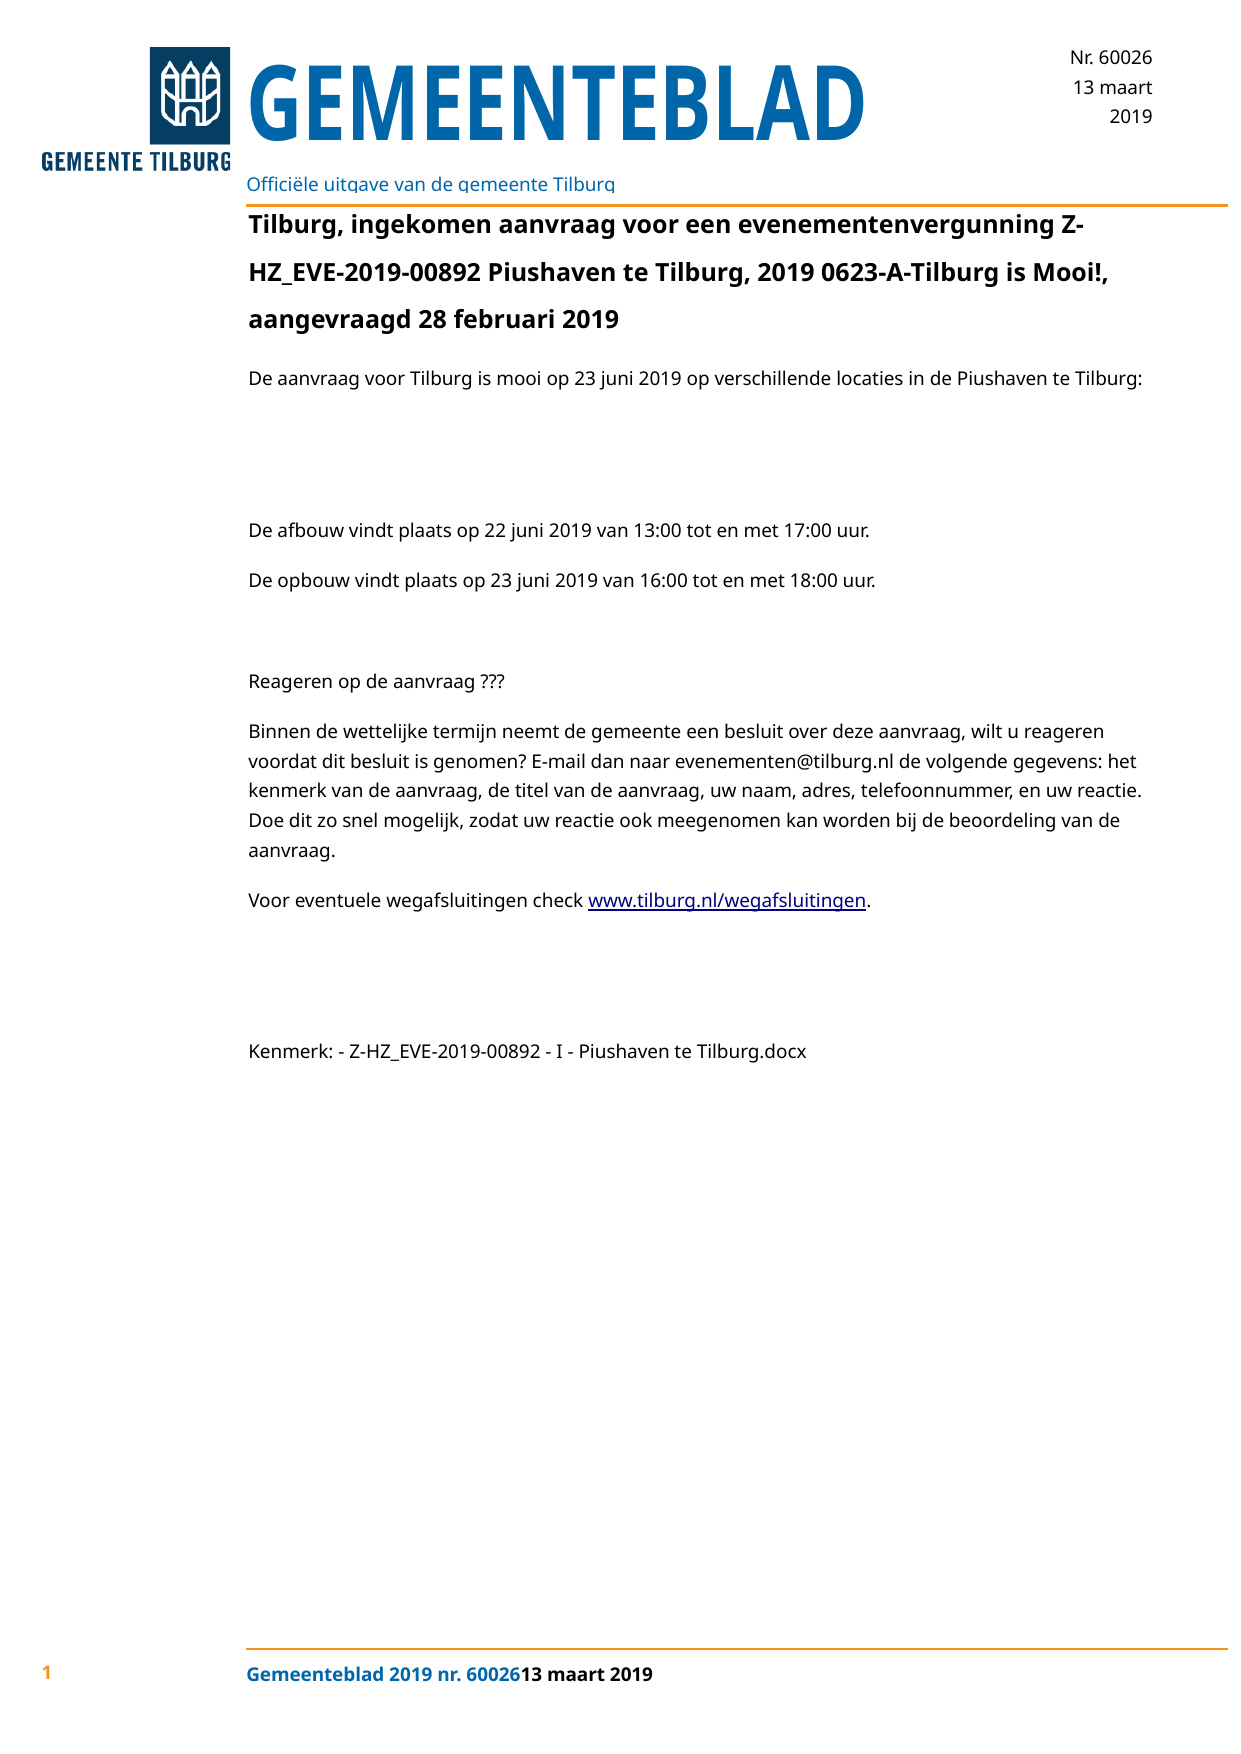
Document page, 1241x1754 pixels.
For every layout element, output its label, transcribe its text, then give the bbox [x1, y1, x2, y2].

text Tilburg, ingekomen aanvraag voor een evenementenvergunning Z-HZ_EVE-2019-00892 Piushaven te Tilburg, 2019 0623-A-Tilburg is Mooi!, aangevraagd 28 februari 2019 [248, 207, 1152, 336]
picture [41, 47, 231, 172]
text Reageren op de aanvraag ??? [248, 668, 1152, 694]
text Binnen de wettelijke termijn neemt de gemeente een besluit over deze aanvraag, wilt u reageren voordat dit besluit is genomen? E-mail dan naar evenementen@tilburg.nl de volgende gegevens: het kenmerk van de aanvraag, de titel van de aanvraag, uw naam, adres, telefoonnummer, en uw reactie. Doe dit zo snel mogelijk, zodat uw reactie ook meegenomen kan worden bij de beoordeling van de aanvraag. [248, 718, 1152, 862]
text Voor eventuele wegafsluitingen check www.tilburg.nl/wegafsluitingen. [248, 887, 1152, 913]
text De aanvraag voor Tilburg is mooi op 23 juni 2019 op verschillende locaties in de Piushaven te Tilburg: [248, 366, 1152, 391]
text De opbouw vindt plaats op 23 juni 2019 van 16:00 tot en met 18:00 uur. [248, 567, 1152, 593]
text Kenmerk: - Z-HZ_EVE-2019-00892 - I - Piushaven te Tilburg.docx [248, 1038, 1152, 1064]
text De afbouw vindt plaats op 22 juni 2019 van 13:00 tot en met 17:00 uur. [248, 517, 1152, 542]
